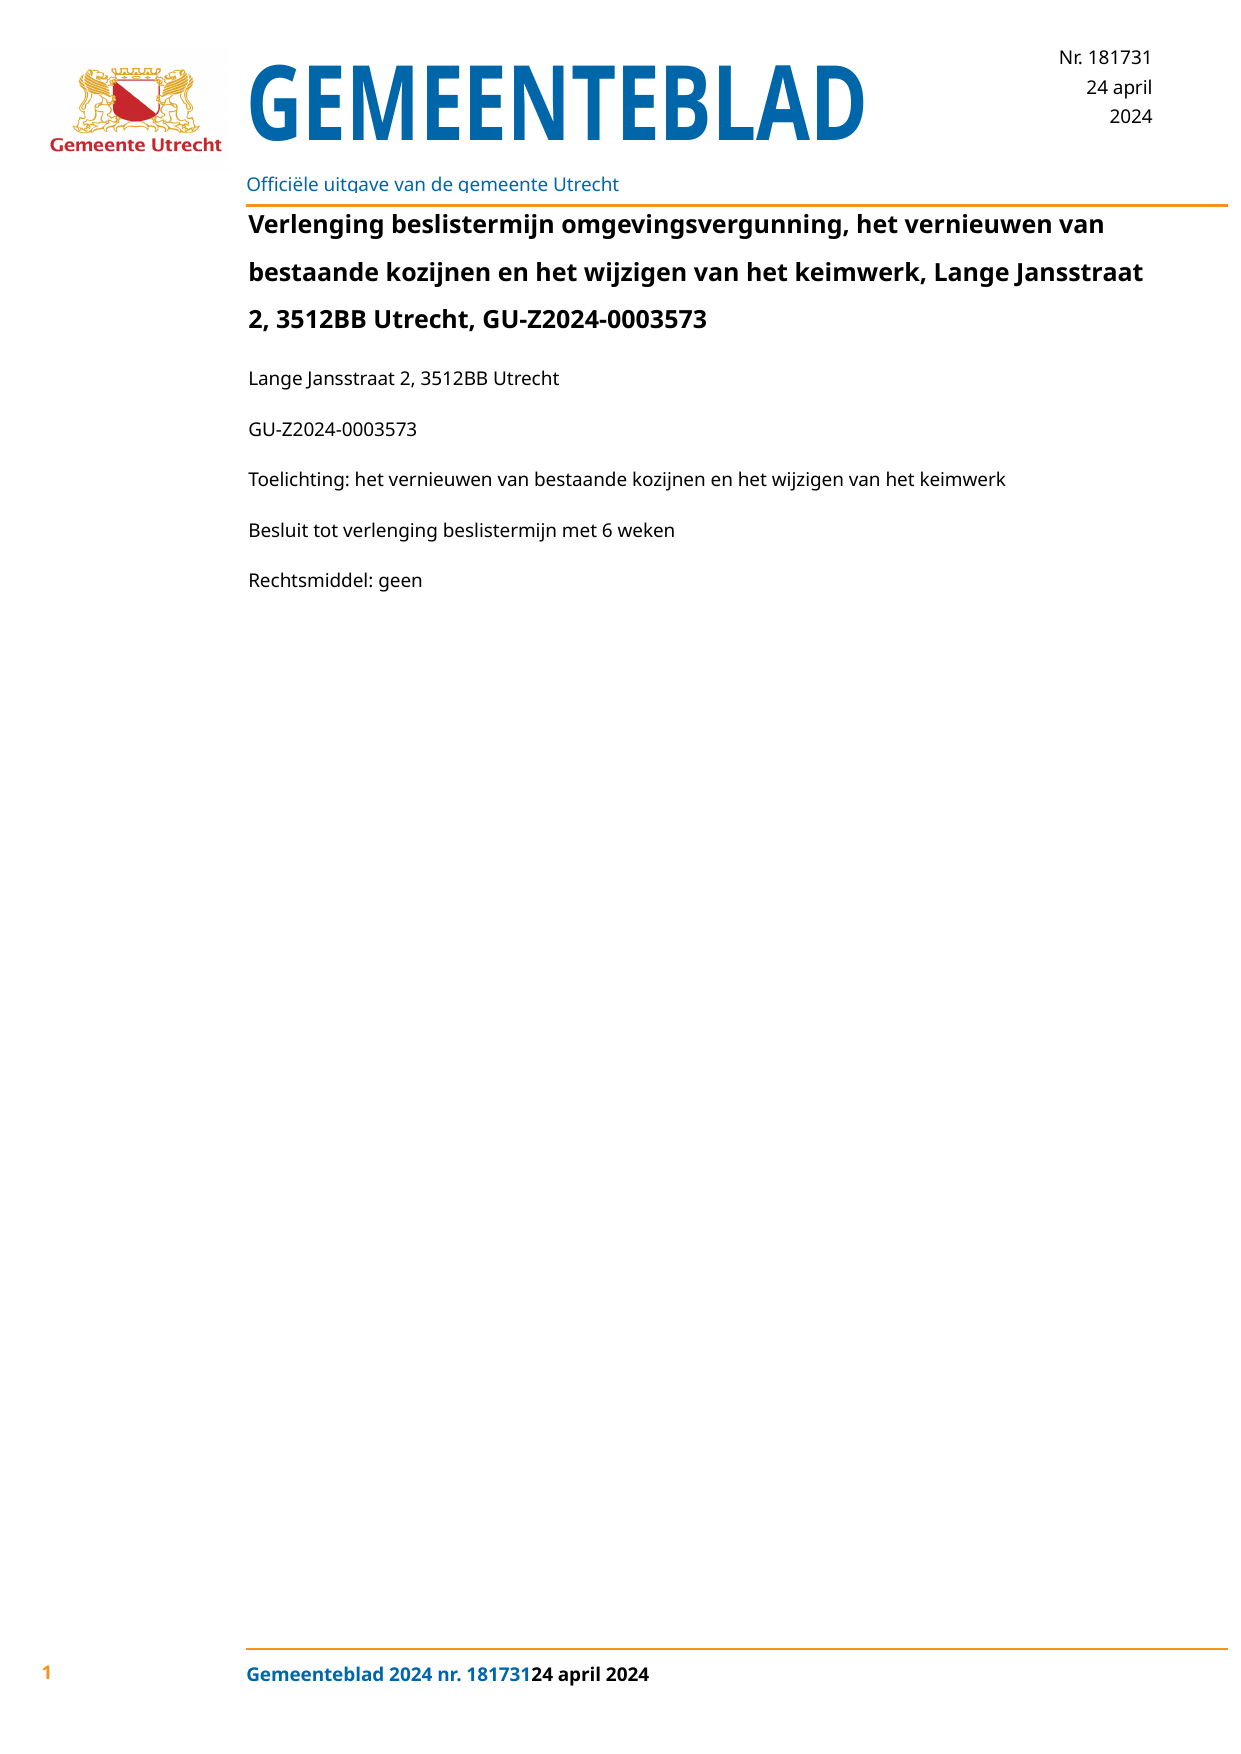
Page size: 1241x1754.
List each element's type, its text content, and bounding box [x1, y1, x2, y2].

text GU-Z2024-0003573 [248, 416, 1152, 442]
text Toelichting: het vernieuwen van bestaande kozijnen en het wijzigen van het keimwerk [248, 466, 1152, 492]
text Besluit tot verlenging beslistermijn met 6 weken [248, 517, 1152, 542]
text Lange Jansstraat 2, 3512BB Utrecht [248, 366, 1152, 391]
picture [41, 47, 231, 172]
text Verlenging beslistermijn omgevingsvergunning, het vernieuwen van bestaande kozijnen en het wijzigen van het keimwerk, Lange Jansstraat 2, 3512BB Utrecht, GU-Z2024-0003573 [248, 207, 1152, 336]
text Rechtsmiddel: geen [248, 567, 1152, 593]
